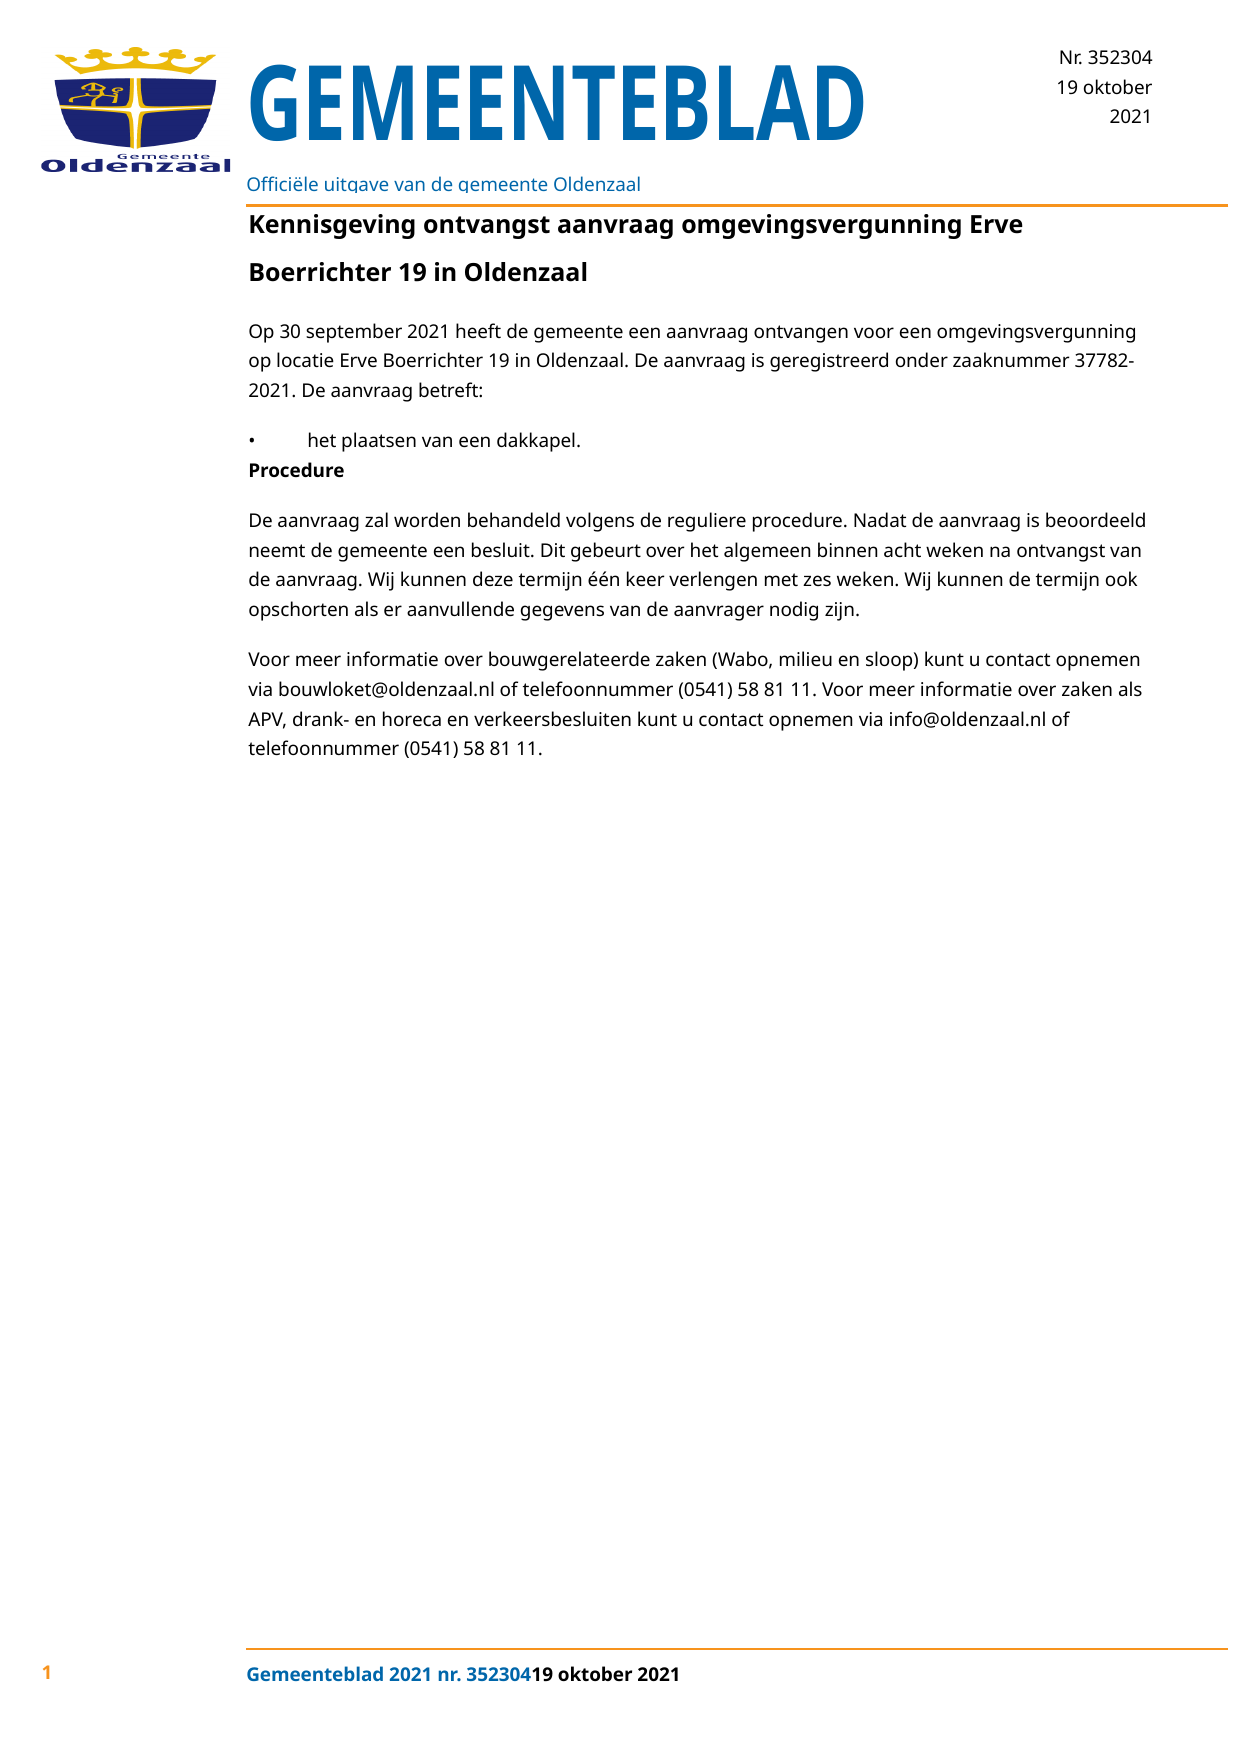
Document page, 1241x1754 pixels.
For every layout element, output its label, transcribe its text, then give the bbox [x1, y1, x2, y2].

text De aanvraag zal worden behandeld volgens de reguliere procedure. Nadat de aanvraag is beoordeeld neemt de gemeente een besluit. Dit gebeurt over het algemeen binnen acht weken na ontvangst van de aanvraag. Wij kunnen deze termijn één keer verlengen met zes weken. Wij kunnen de termijn ook opschorten als er aanvullende gegevens van de aanvrager nodig zijn. [248, 507, 1152, 622]
text Kennisgeving ontvangst aanvraag omgevingsvergunning Erve Boerrichter 19 in Oldenzaal [248, 207, 1152, 288]
text Voor meer informatie over bouwgerelateerde zaken (Wabo, milieu en sloop) kunt u contact opnemen via bouwloket@oldenzaal.nl of telefoonnummer (0541) 58 81 11. Voor meer informatie over zaken als APV, drank- en horeca en verkeersbesluiten kunt u contact opnemen via info@oldenzaal.nl of telefoonnummer (0541) 58 81 11. [248, 647, 1152, 761]
picture [41, 47, 231, 172]
text Op 30 september 2021 heeft de gemeente een aanvraag ontvangen voor een omgevingsvergunning op locatie Erve Boerrichter 19 in Oldenzaal. De aanvraag is geregistreerd onder zaaknummer 37782-2021. De aanvraag betreft: [248, 318, 1152, 403]
list het plaatsen van een dakkapel. [248, 427, 1152, 453]
text Procedure [248, 457, 1152, 483]
